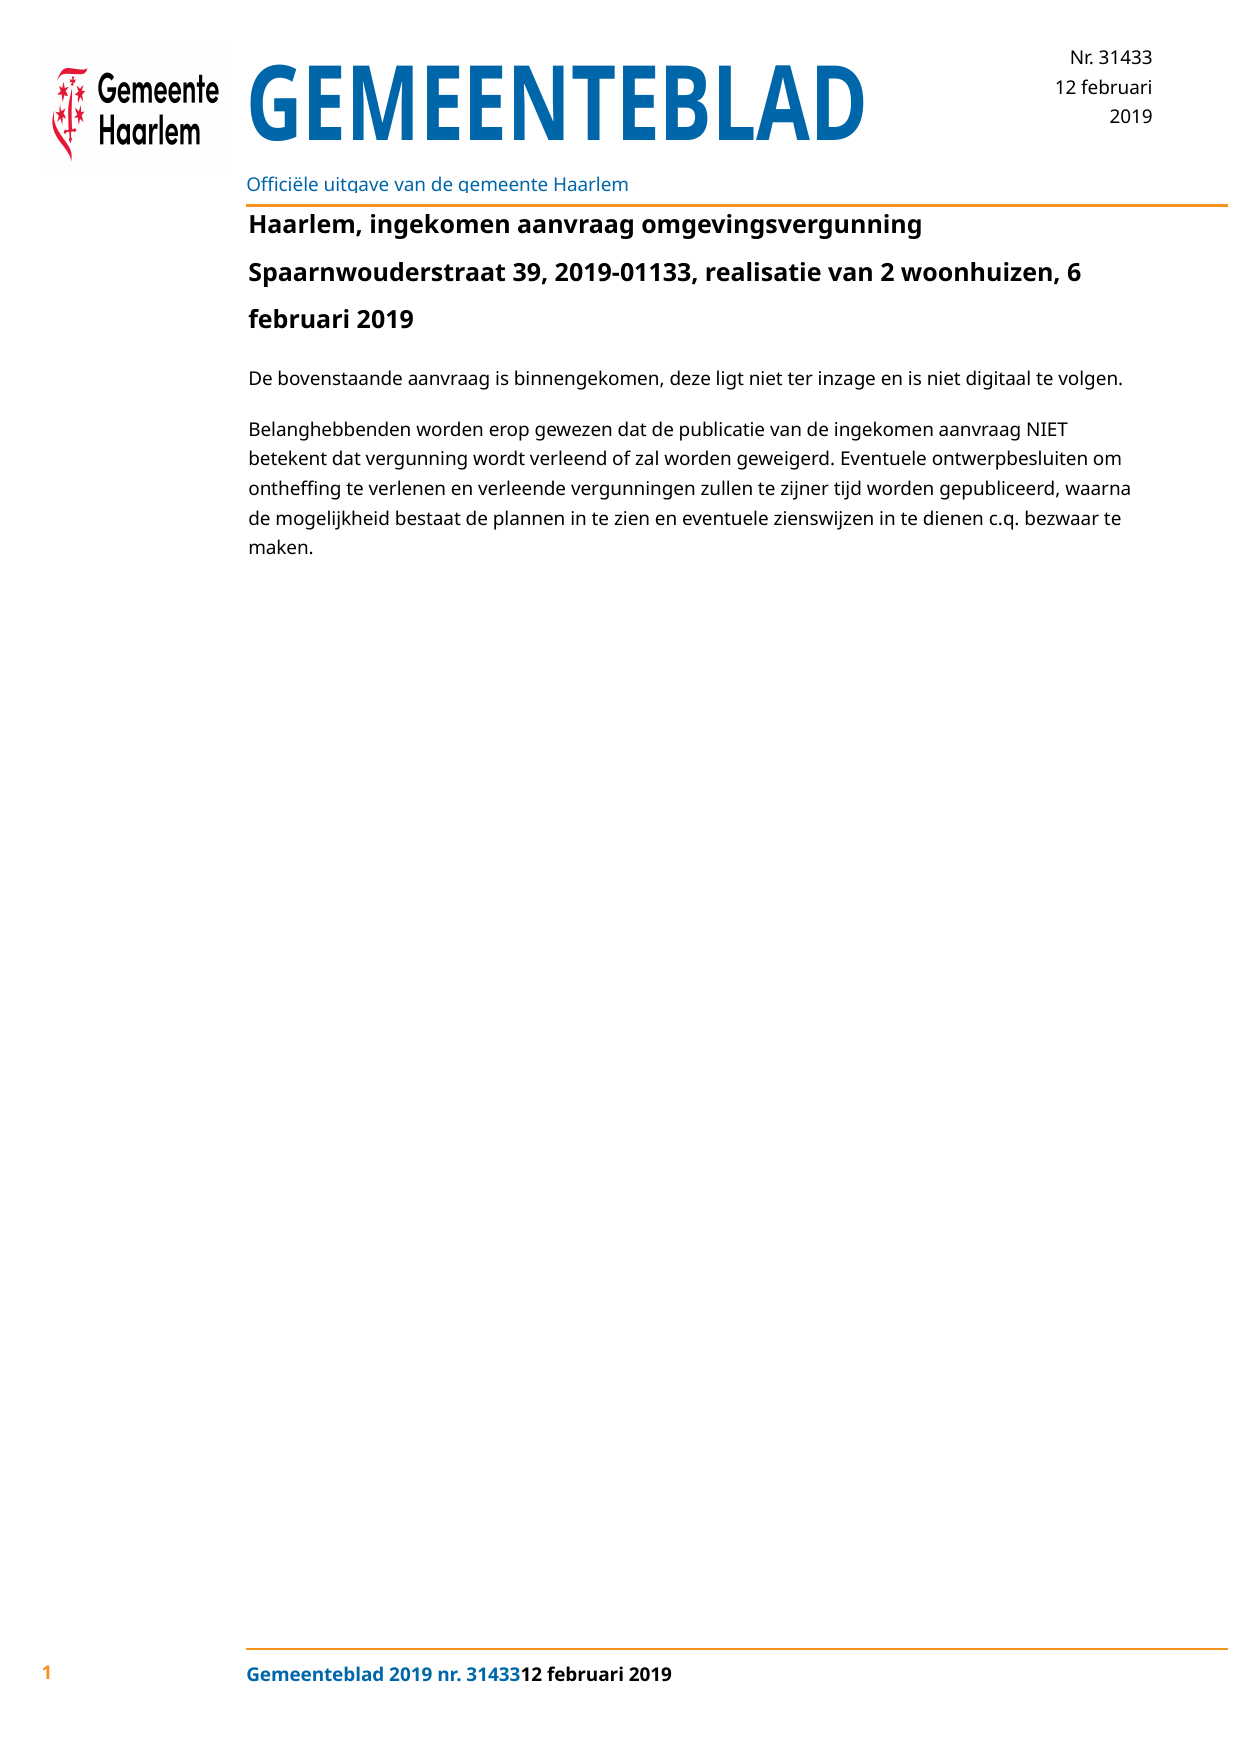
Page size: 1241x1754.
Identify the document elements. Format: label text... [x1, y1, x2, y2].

text Haarlem, ingekomen aanvraag omgevingsvergunning Spaarnwouderstraat 39, 2019-01133, realisatie van 2 woonhuizen, 6 februari 2019 [248, 207, 1152, 336]
text De bovenstaande aanvraag is binnengekomen, deze ligt niet ter inzage en is niet digitaal te volgen. [248, 366, 1152, 391]
text Belanghebbenden worden erop gewezen dat de publicatie van de ingekomen aanvraag NIET betekent dat vergunning wordt verleend of zal worden geweigerd. Eventuele ontwerpbesluiten om ontheffing te verlenen en verleende vergunningen zullen te zijner tijd worden gepubliceerd, waarna de mogelijkheid bestaat de plannen in te zien en eventuele zienswijzen in te dienen c.q. bezwaar te maken. [248, 416, 1152, 560]
picture [41, 47, 231, 172]
